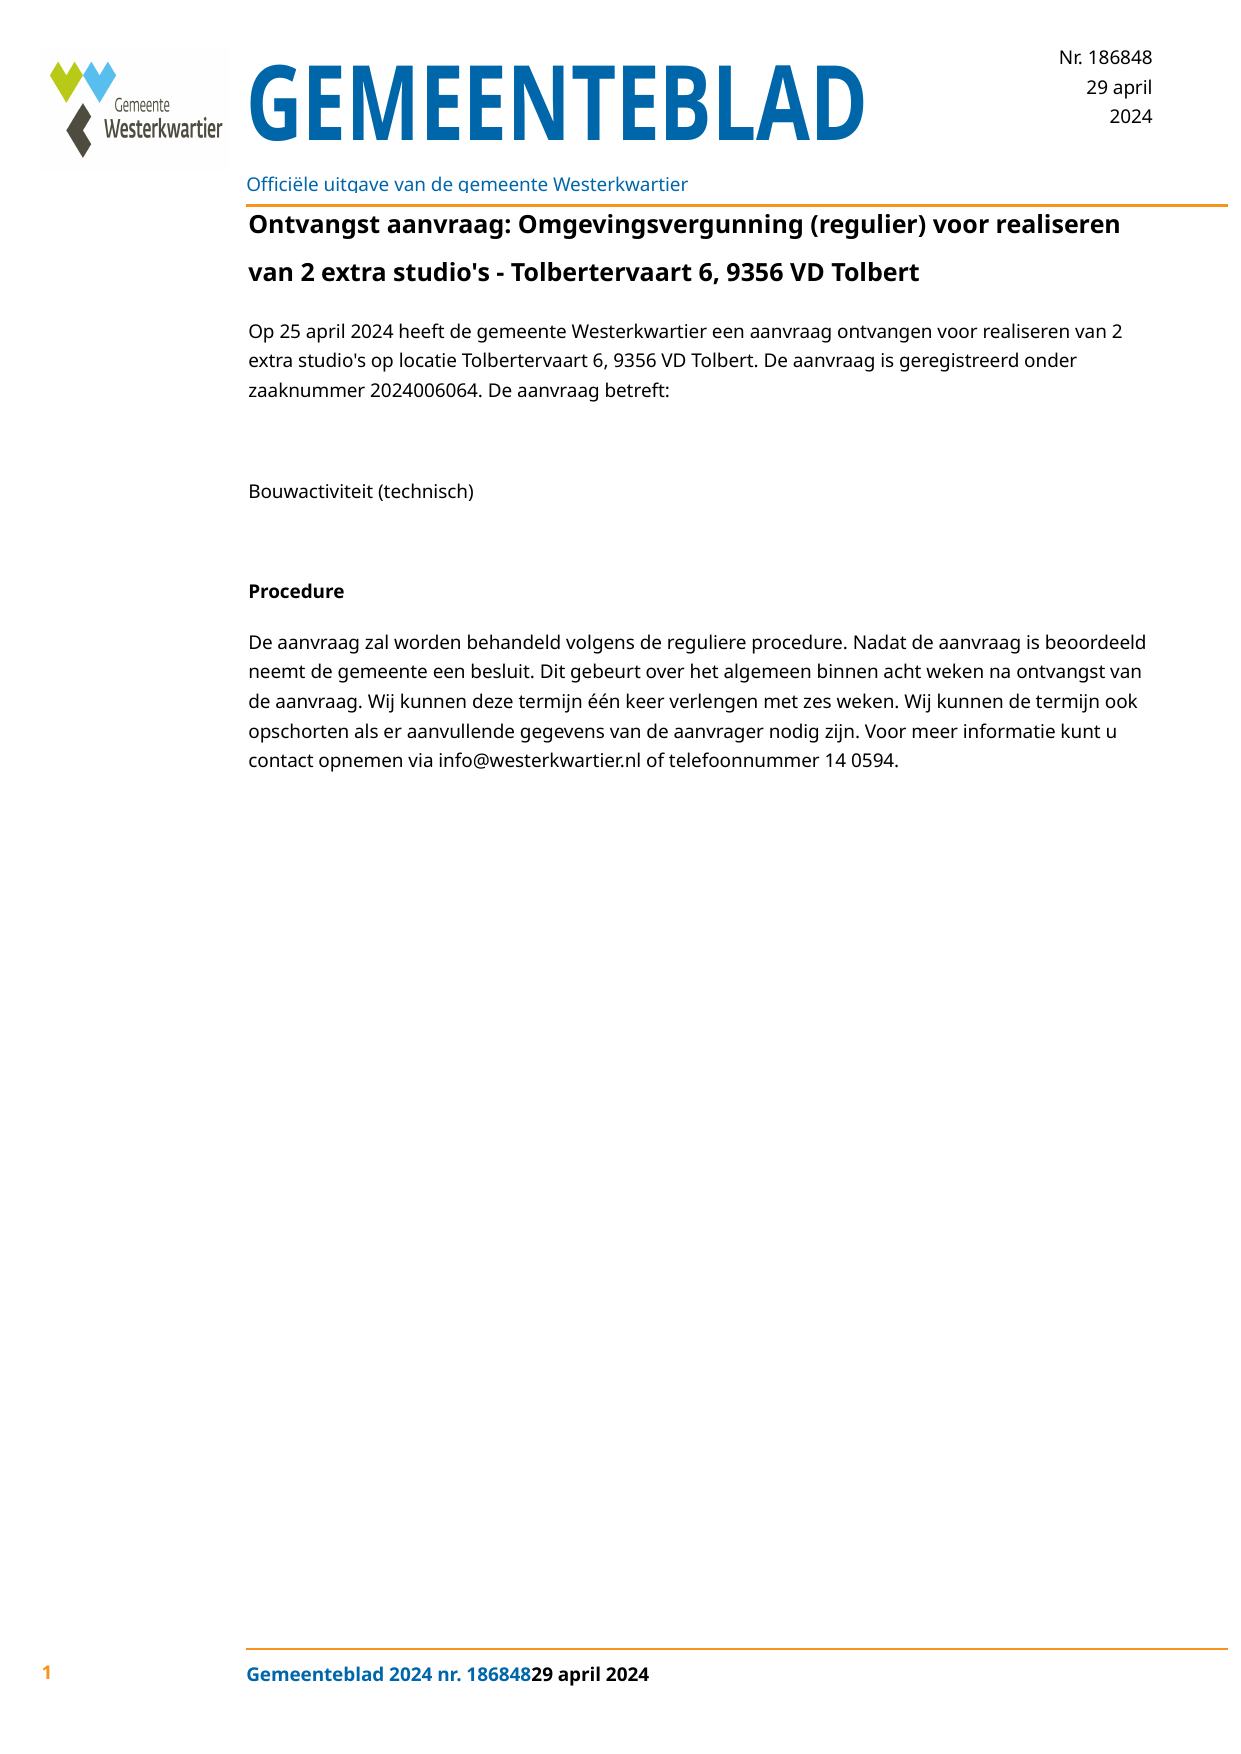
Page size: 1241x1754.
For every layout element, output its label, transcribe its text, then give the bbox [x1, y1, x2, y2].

text Op 25 april 2024 heeft de gemeente Westerkwartier een aanvraag ontvangen voor realiseren van 2 extra studio's op locatie Tolbertervaart 6, 9356 VD Tolbert. De aanvraag is geregistreerd onder zaaknummer 2024006064. De aanvraag betreft: [248, 318, 1152, 403]
text De aanvraag zal worden behandeld volgens de reguliere procedure. Nadat de aanvraag is beoordeeld neemt de gemeente een besluit. Dit gebeurt over het algemeen binnen acht weken na ontvangst van de aanvraag. Wij kunnen deze termijn één keer verlengen met zes weken. Wij kunnen de termijn ook opschorten als er aanvullende gegevens van de aanvrager nodig zijn. Voor meer informatie kunt u contact opnemen via info@westerkwartier.nl of telefoonnummer 14 0594. [248, 629, 1152, 773]
text Bouwactiviteit (technisch) [248, 478, 1152, 504]
text Ontvangst aanvraag: Omgevingsvergunning (regulier) voor realiseren van 2 extra studio's - Tolbertervaart 6, 9356 VD Tolbert [248, 207, 1152, 288]
text Procedure [248, 579, 1152, 604]
picture [41, 47, 231, 172]
